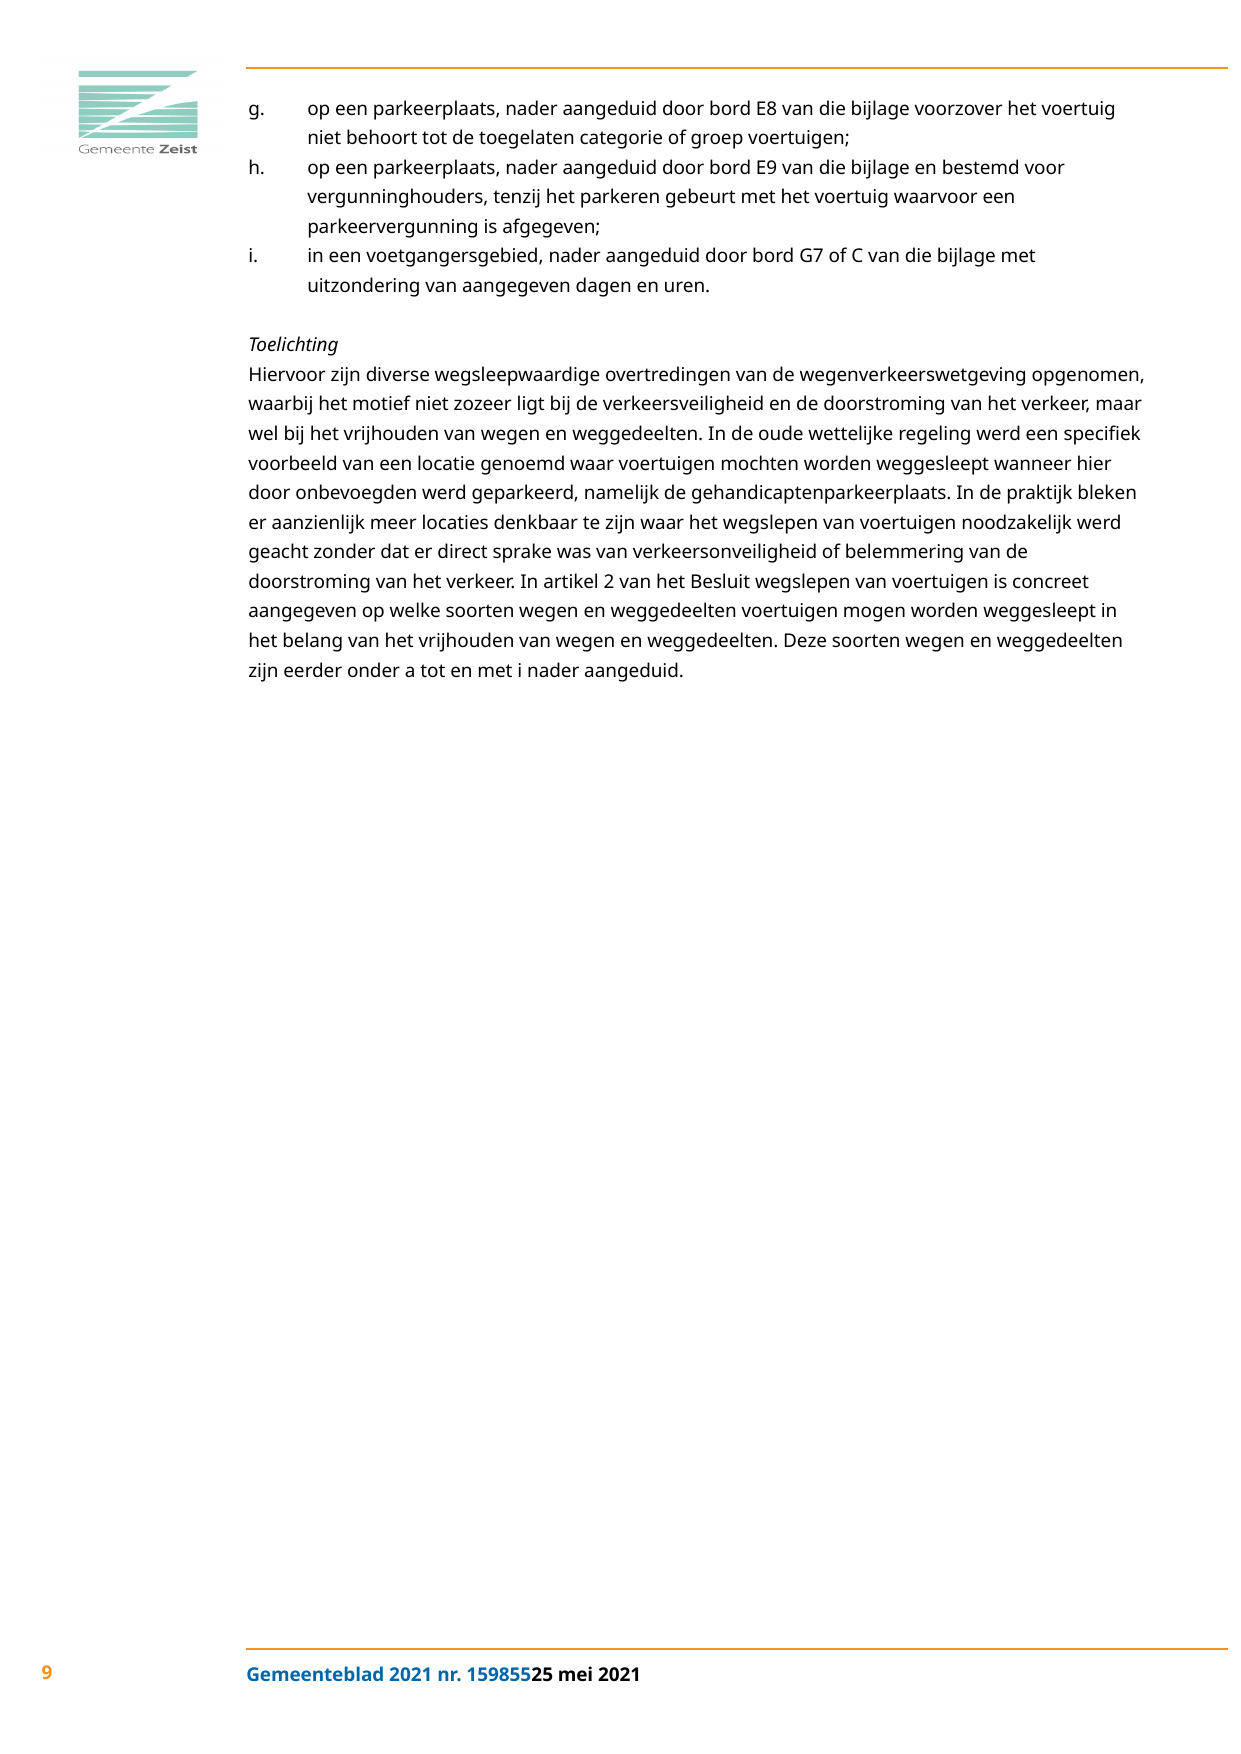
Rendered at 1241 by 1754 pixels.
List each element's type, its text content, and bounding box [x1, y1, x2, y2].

list op een parkeerplaats, nader aangeduid door bord E9 van die bijlage en bestemd voor vergunninghouders, tenzij het parkeren gebeurt met het voertuig waarvoor een parkeervergunning is afgegeven; [248, 154, 1152, 239]
text Toelichting [248, 331, 1152, 357]
picture [41, 47, 231, 172]
list op een parkeerplaats, nader aangeduid door bord E8 van die bijlage voorzover het voertuig niet behoort tot de toegelaten categorie of groep voertuigen; [248, 95, 1152, 150]
list in een voetgangersgebied, nader aangeduid door bord G7 of C van die bijlage met uitzondering van aangegeven dagen en uren. [248, 243, 1152, 298]
text Hiervoor zijn diverse wegsleepwaardige overtredingen van de wegenverkeerswetgeving opgenomen, waarbij het motief niet zozeer ligt bij de verkeersveiligheid en de doorstroming van het verkeer, maar wel bij het vrijhouden van wegen en weggedeelten. In de oude wettelijke regeling werd een specifiek voorbeeld van een locatie genoemd waar voertuigen mochten worden weggesleept wanneer hier door onbevoegden werd geparkeerd, namelijk de gehandicaptenparkeerplaats. In de praktijk bleken er aanzienlijk meer locaties denkbaar te zijn waar het wegslepen van voertuigen noodzakelijk werd geacht zonder dat er direct sprake was van verkeersonveiligheid of belemmering van de doorstroming van het verkeer. In artikel 2 van het Besluit wegslepen van voertuigen is concreet aangegeven op welke soorten wegen en weggedeelten voertuigen mogen worden weggesleept in het belang van het vrijhouden van wegen en weggedeelten. Deze soorten wegen en weggedeelten zijn eerder onder a tot en met i nader aangeduid. [248, 361, 1152, 683]
